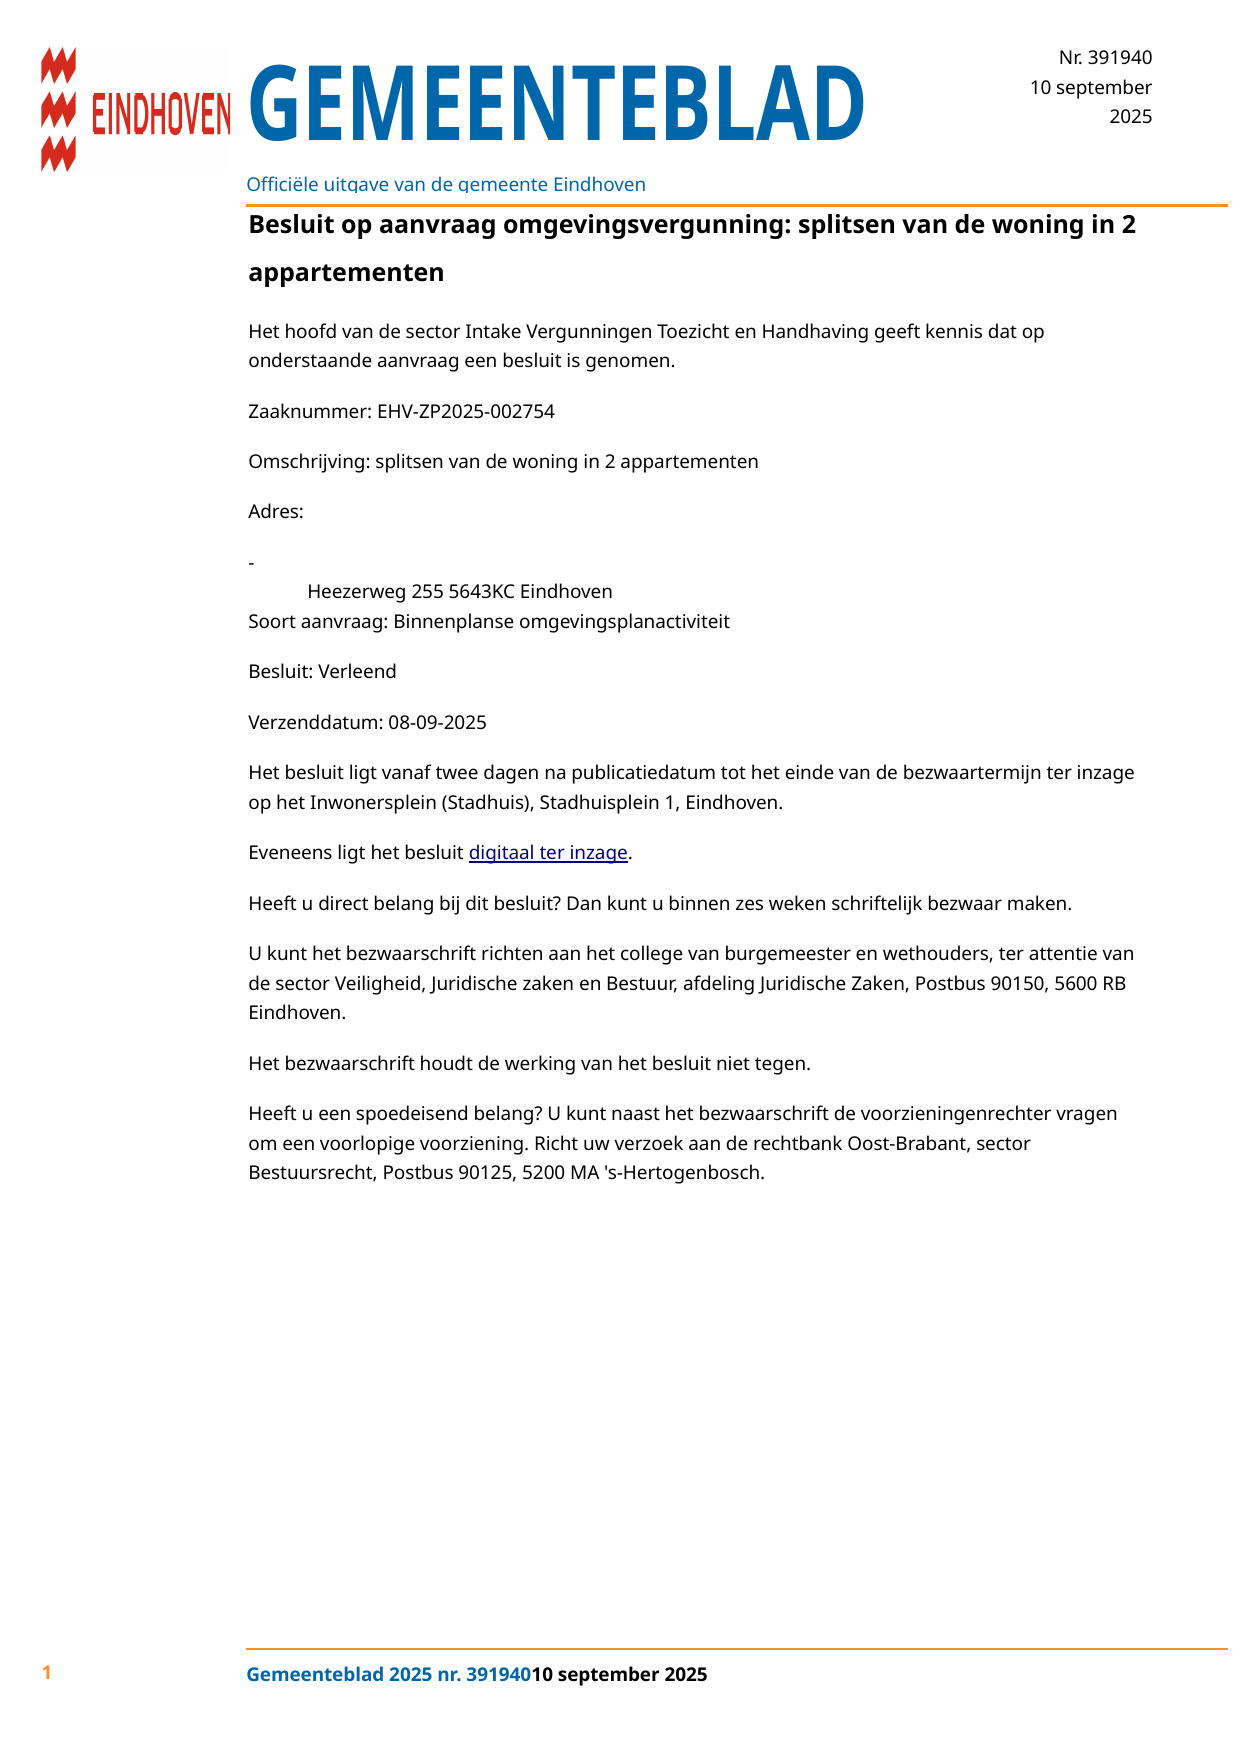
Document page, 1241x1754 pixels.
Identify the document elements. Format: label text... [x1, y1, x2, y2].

text Het hoofd van de sector Intake Vergunningen Toezicht en Handhaving geeft kennis dat op onderstaande aanvraag een besluit is genomen. [248, 318, 1152, 373]
text U kunt het bezwaarschrift richten aan het college van burgemeester en wethouders, ter attentie van de sector Veiligheid, Juridische zaken en Bestuur, afdeling Juridische Zaken, Postbus 90150, 5600 RB Eindhoven. [248, 940, 1152, 1025]
text Verzenddatum: 08-09-2025 [248, 709, 1152, 735]
text Het bezwaarschrift houdt de werking van het besluit niet tegen. [248, 1050, 1152, 1076]
text Adres: [248, 499, 1152, 524]
text Heeft u een spoedeisend belang? U kunt naast het bezwaarschrift de voorzieningenrechter vragen om een voorlopige voorziening. Richt uw verzoek aan de rechtbank Oost-Brabant, sector Bestuursrecht, Postbus 90125, 5200 MA 's-Hertogenbosch. [248, 1100, 1152, 1185]
text Besluit op aanvraag omgevingsvergunning: splitsen van de woning in 2 appartementen [248, 207, 1152, 288]
text Eveneens ligt het besluit digitaal ter inzage. [248, 839, 1152, 865]
text Omschrijving: splitsen van de woning in 2 appartementen [248, 448, 1152, 474]
text Soort aanvraag: Binnenplanse omgevingsplanactiviteit [248, 608, 1152, 634]
text Zaaknummer: EHV-ZP2025-002754 [248, 398, 1152, 424]
list Heezerweg 255 5643KC Eindhoven [248, 579, 1152, 604]
text Besluit: Verleend [248, 659, 1152, 684]
text Heeft u direct belang bij dit besluit? Dan kunt u binnen zes weken schriftelijk bezwaar maken. [248, 890, 1152, 916]
text Het besluit ligt vanaf twee dagen na publicatiedatum tot het einde van de bezwaartermijn ter inzage op het Inwonersplein (Stadhuis), Stadhuisplein 1, Eindhoven. [248, 759, 1152, 815]
picture [41, 47, 231, 172]
